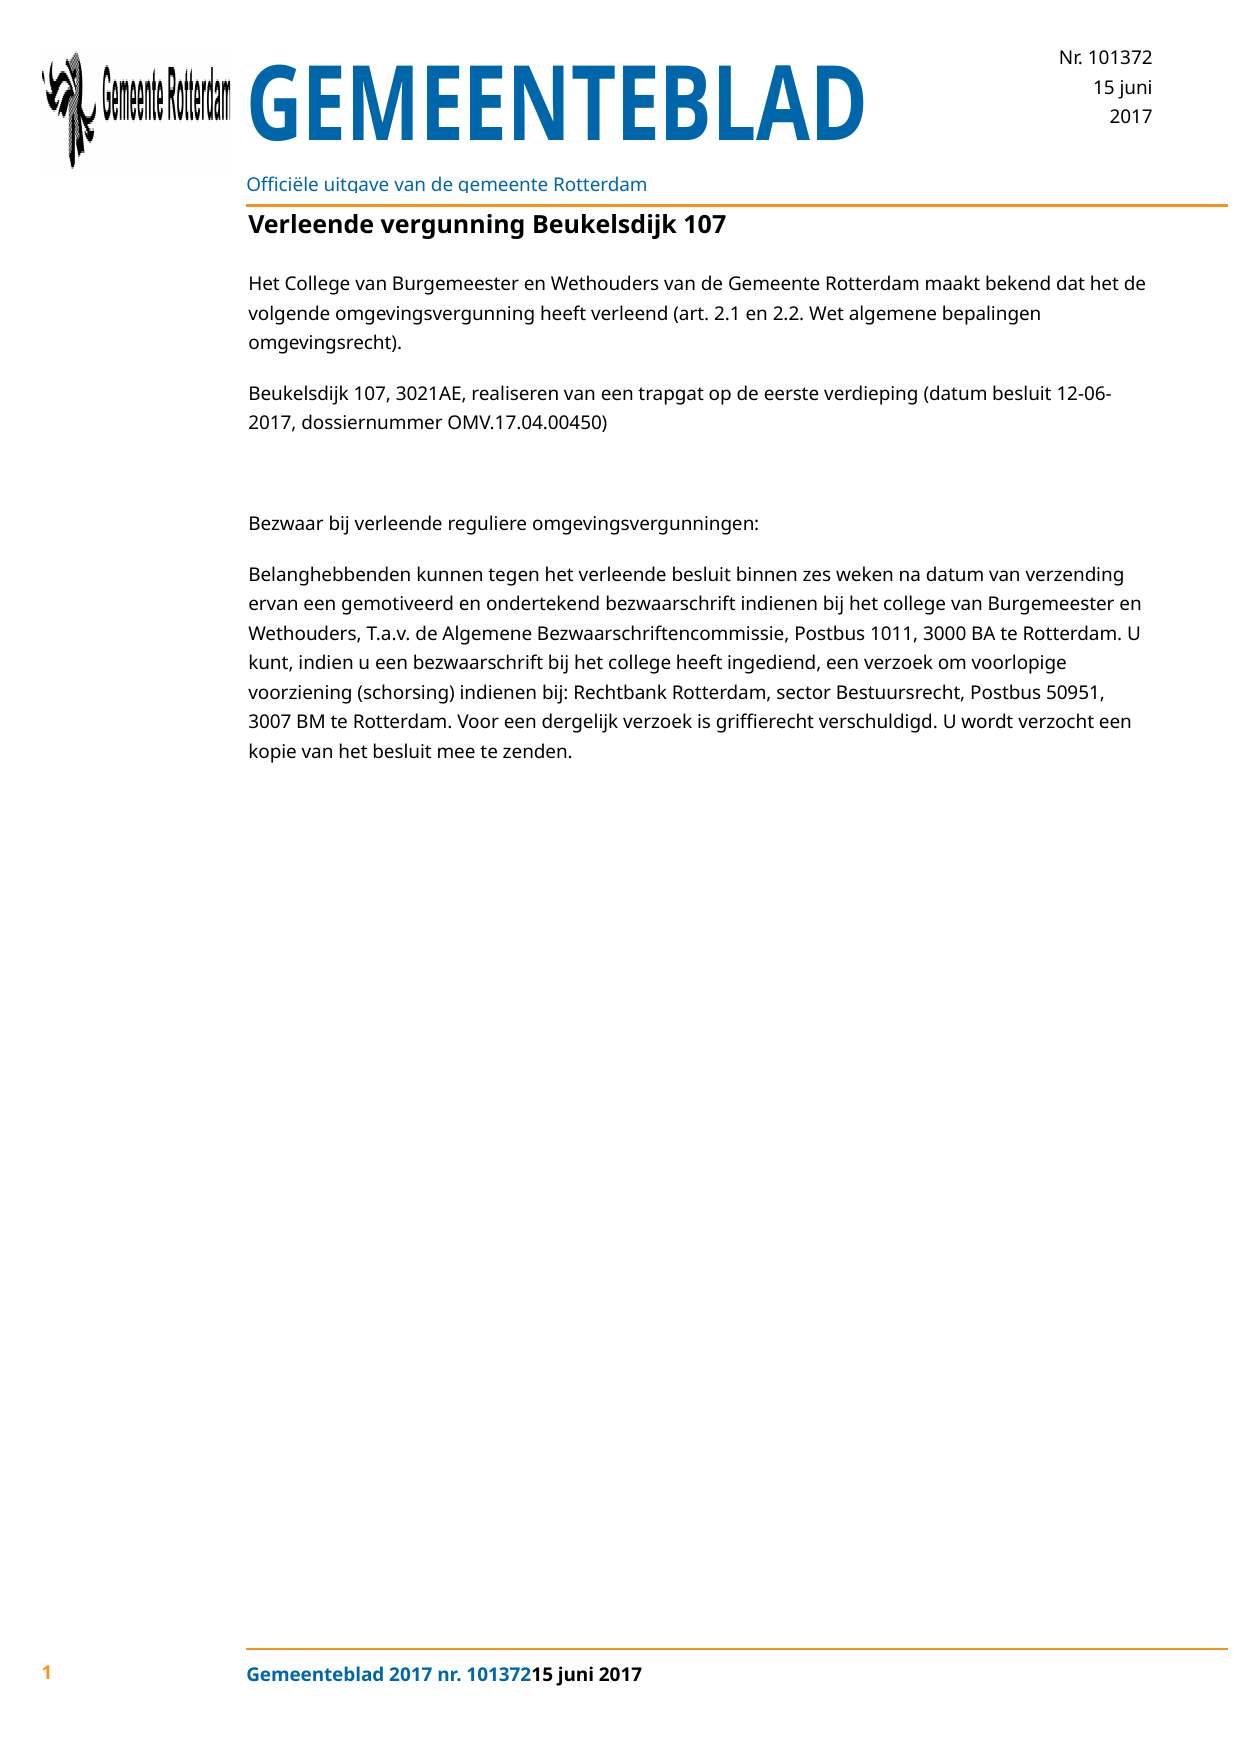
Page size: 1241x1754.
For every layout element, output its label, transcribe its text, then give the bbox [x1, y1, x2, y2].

picture [41, 47, 231, 172]
text Bezwaar bij verleende reguliere omgevingsvergunningen: [248, 510, 1152, 536]
text Belanghebbenden kunnen tegen het verleende besluit binnen zes weken na datum van verzending ervan een gemotiveerd en ondertekend bezwaarschrift indienen bij het college van Burgemeester en Wethouders, T.a.v. de Algemene Bezwaarschriftencommissie, Postbus 1011, 3000 BA te Rotterdam. U kunt, indien u een bezwaarschrift bij het college heeft ingediend, een verzoek om voorlopige voorziening (schorsing) indienen bij: Rechtbank Rotterdam, sector Bestuursrecht, Postbus 50951, 3007 BM te Rotterdam. Voor een dergelijk verzoek is griffierecht verschuldigd. U wordt verzocht een kopie van het besluit mee te zenden. [248, 561, 1152, 764]
text Verleende vergunning Beukelsdijk 107 [248, 207, 1152, 241]
text Beukelsdijk 107, 3021AE, realiseren van een trapgat op de eerste verdieping (datum besluit 12-06-2017, dossiernummer OMV.17.04.00450) [248, 380, 1152, 435]
text Het College van Burgemeester en Wethouders van de Gemeente Rotterdam maakt bekend dat het de volgende omgevingsvergunning heeft verleend (art. 2.1 en 2.2. Wet algemene bepalingen omgevingsrecht). [248, 270, 1152, 355]
